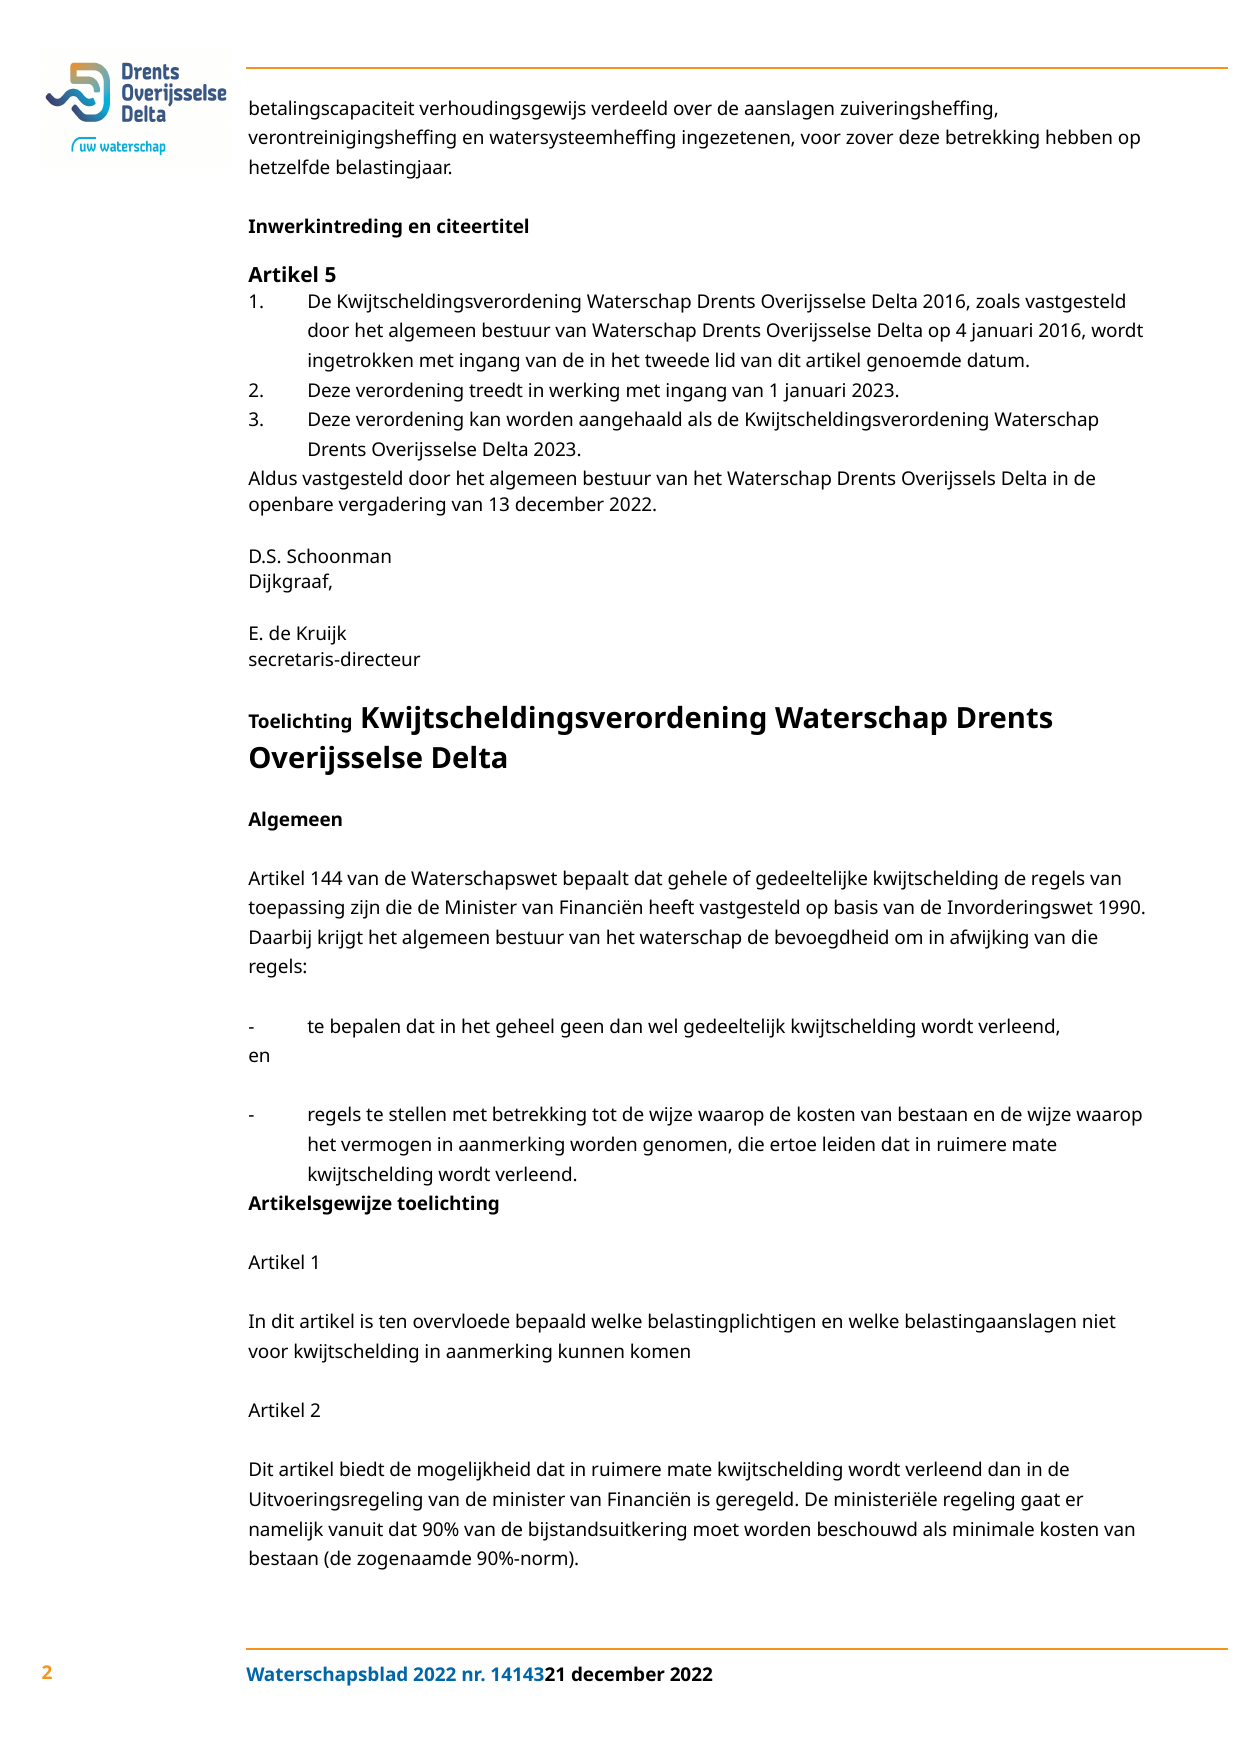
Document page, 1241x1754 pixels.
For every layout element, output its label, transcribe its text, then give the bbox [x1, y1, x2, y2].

list regels te stellen met betrekking tot de wijze waarop de kosten van bestaan en de wijze waarop het vermogen in aanmerking worden genomen, die ertoe leiden dat in ruimere mate kwijtschelding wordt verleend. [248, 1102, 1152, 1186]
list Deze verordening treedt in werking met ingang van 1 januari 2023. [248, 377, 1152, 403]
text Artikel 2 [248, 1397, 1152, 1423]
text In dit artikel is ten overvloede bepaald welke belastingplichtigen en welke belastingaanslagen niet voor kwijtschelding in aanmerking kunnen komen [248, 1309, 1152, 1364]
text Artikel 144 van de Waterschapswet bepaalt dat gehele of gedeeltelijke kwijtschelding de regels van toepassing zijn die de Minister van Financiën heeft vastgesteld op basis van de Invorderingswet 1990. Daarbij krijgt het algemeen bestuur van het waterschap de bevoegdheid om in afwijking van die regels: [248, 865, 1152, 979]
picture [41, 47, 231, 172]
text secretaris-directeur [248, 646, 1152, 671]
text Toelichting Kwijtscheldingsverordening Waterschap Drents Overijsselse Delta [248, 697, 1152, 777]
text Algemeen [248, 806, 1152, 831]
text Artikel 5 [248, 260, 1152, 288]
text Dijkgraaf, [248, 568, 1152, 594]
text en [248, 1042, 1152, 1068]
text Artikel 1 [248, 1249, 1152, 1275]
list De Kwijtscheldingsverordening Waterschap Drents Overijsselse Delta 2016, zoals vastgesteld door het algemeen bestuur van Waterschap Drents Overijsselse Delta op 4 januari 2016, wordt ingetrokken met ingang van de in het tweede lid van dit artikel genoemde datum. [248, 288, 1152, 373]
text D.S. Schoonman [248, 543, 1152, 568]
text betalingscapaciteit verhoudingsgewijs verdeeld over de aanslagen zuiveringsheffing, verontreinigingsheffing en watersysteemheffing ingezetenen, voor zover deze betrekking hebben op hetzelfde belastingjaar. [248, 95, 1152, 180]
text Artikelsgewijze toelichting [248, 1190, 1152, 1216]
text Dit artikel biedt de mogelijkheid dat in ruimere mate kwijtschelding wordt verleend dan in de Uitvoeringsregeling van de minister van Financiën is geregeld. De ministeriële regeling gaat er namelijk vanuit dat 90% van de bijstandsuitkering moet worden beschouwd als minimale kosten van bestaan (de zogenaamde 90%-norm). [248, 1457, 1152, 1571]
list Deze verordening kan worden aangehaald als de Kwijtscheldingsverordening Waterschap Drents Overijsselse Delta 2023. [248, 406, 1152, 462]
text Aldus vastgesteld door het algemeen bestuur van het Waterschap Drents Overijssels Delta in de openbare vergadering van 13 december 2022. [248, 466, 1152, 517]
list te bepalen dat in het geheel geen dan wel gedeeltelijk kwijtschelding wordt verleend, [248, 1013, 1152, 1038]
text E. de Kruijk [248, 620, 1152, 646]
text Inwerkintreding en citeertitel [248, 213, 1152, 239]
